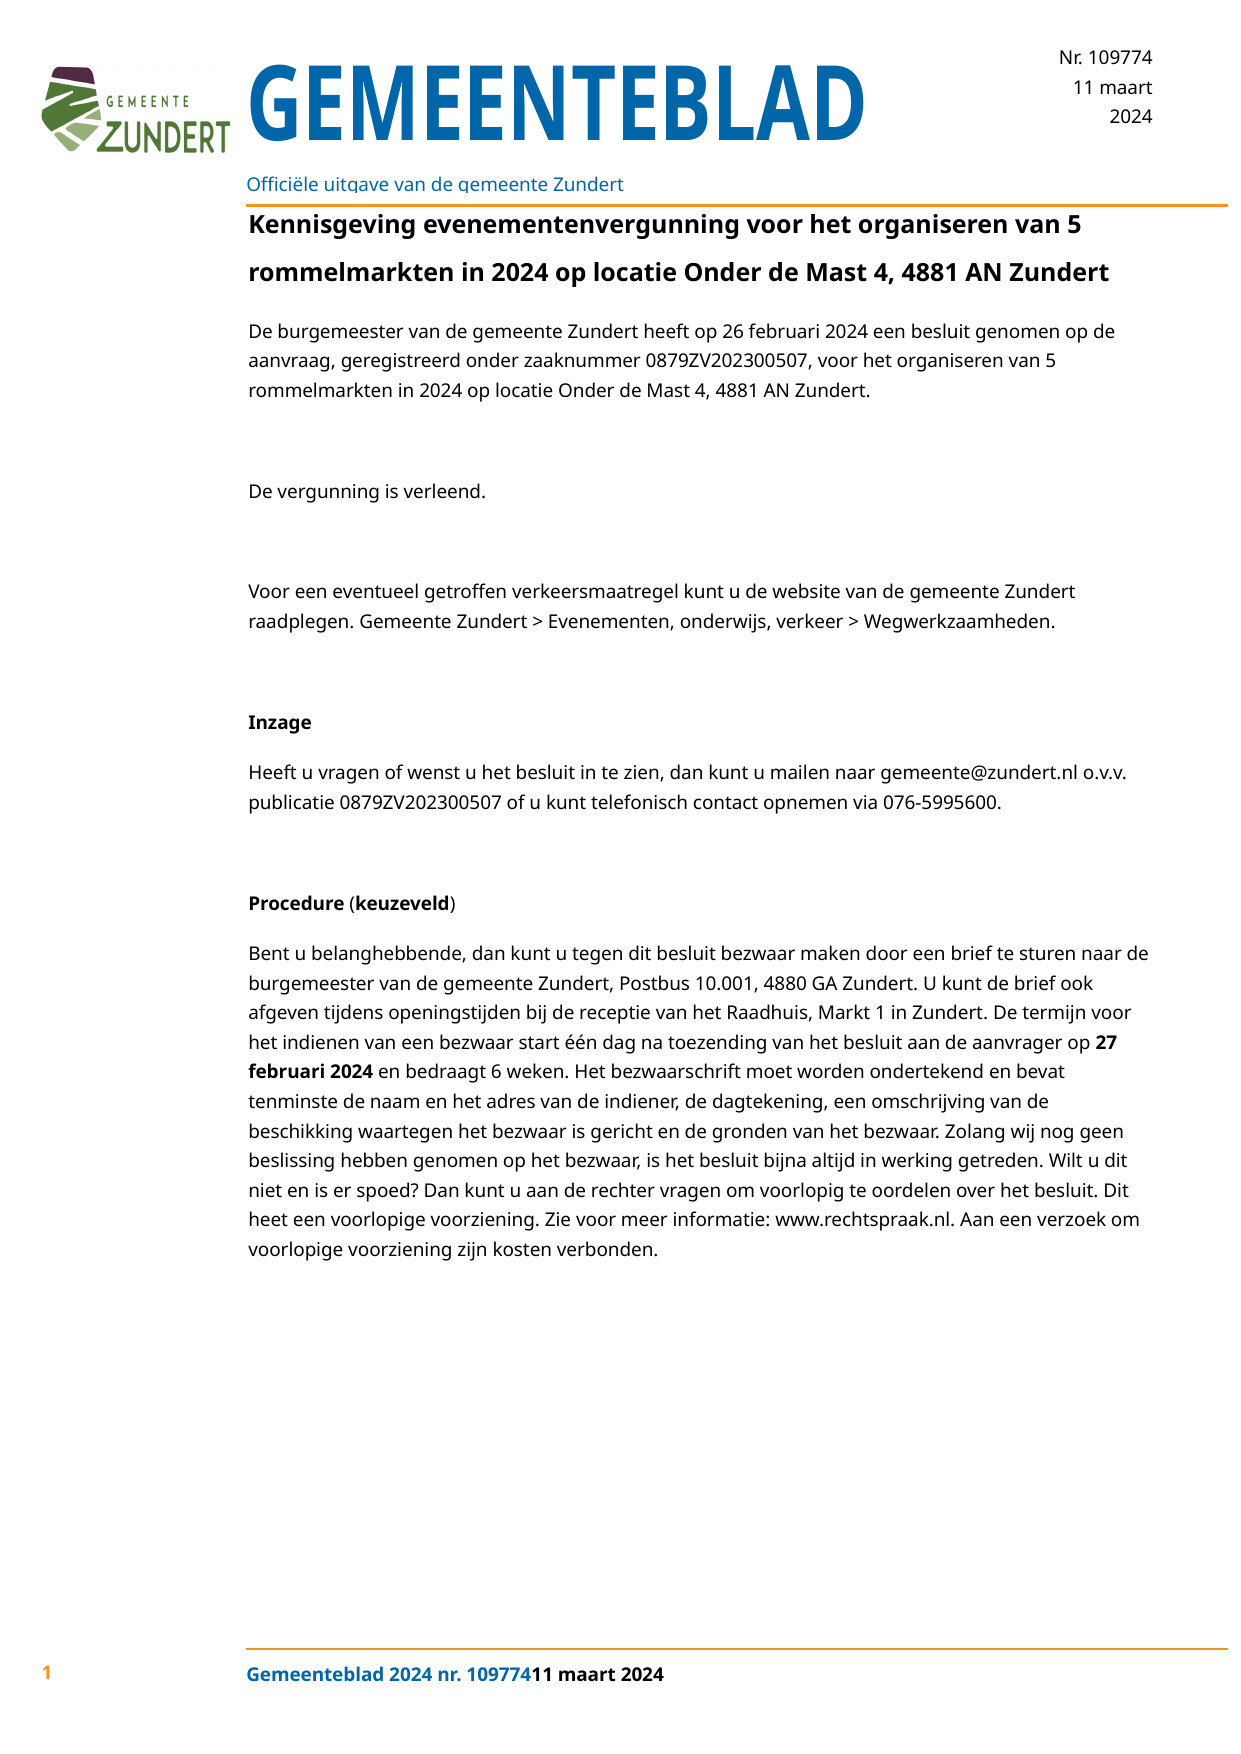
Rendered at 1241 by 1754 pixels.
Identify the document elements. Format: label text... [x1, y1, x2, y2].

text Bent u belanghebbende, dan kunt u tegen dit besluit bezwaar maken door een brief te sturen naar de burgemeester van de gemeente Zundert, Postbus 10.001, 4880 GA Zundert. U kunt de brief ook afgeven tijdens openingstijden bij de receptie van het Raadhuis, Markt 1 in Zundert. De termijn voor het indienen van een bezwaar start één dag na toezending van het besluit aan de aanvrager op 27 februari 2024 en bedraagt 6 weken. Het bezwaarschrift moet worden ondertekend en bevat tenminste de naam en het adres van de indiener, de dagtekening, een omschrijving van de beschikking waartegen het bezwaar is gericht en de gronden van het bezwaar. Zolang wij nog geen beslissing hebben genomen op het bezwaar, is het besluit bijna altijd in werking getreden. Wilt u dit niet en is er spoed? Dan kunt u aan de rechter vragen om voorlopig te oordelen over het besluit. Dit heet een voorlopige voorziening. Zie voor meer informatie: www.rechtspraak.nl. Aan een verzoek om voorlopige voorziening zijn kosten verbonden. [248, 940, 1152, 1262]
picture [41, 47, 231, 172]
text Inzage [248, 709, 1152, 735]
text Heeft u vragen of wenst u het besluit in te zien, dan kunt u mailen naar gemeente@zundert.nl o.v.v. publicatie 0879ZV202300507 of u kunt telefonisch contact opnemen via 076-5995600. [248, 759, 1152, 815]
text Kennisgeving evenementenvergunning voor het organiseren van 5 rommelmarkten in 2024 op locatie Onder de Mast 4, 4881 AN Zundert [248, 207, 1152, 288]
text Procedure (keuzeveld) [248, 890, 1152, 916]
text De burgemeester van de gemeente Zundert heeft op 26 februari 2024 een besluit genomen op de aanvraag, geregistreerd onder zaaknummer 0879ZV202300507, voor het organiseren van 5 rommelmarkten in 2024 op locatie Onder de Mast 4, 4881 AN Zundert. [248, 318, 1152, 403]
text De vergunning is verleend. [248, 478, 1152, 504]
text Voor een eventueel getroffen verkeersmaatregel kunt u de website van de gemeente Zundert raadplegen. Gemeente Zundert > Evenementen, onderwijs, verkeer > Wegwerkzaamheden. [248, 579, 1152, 634]
